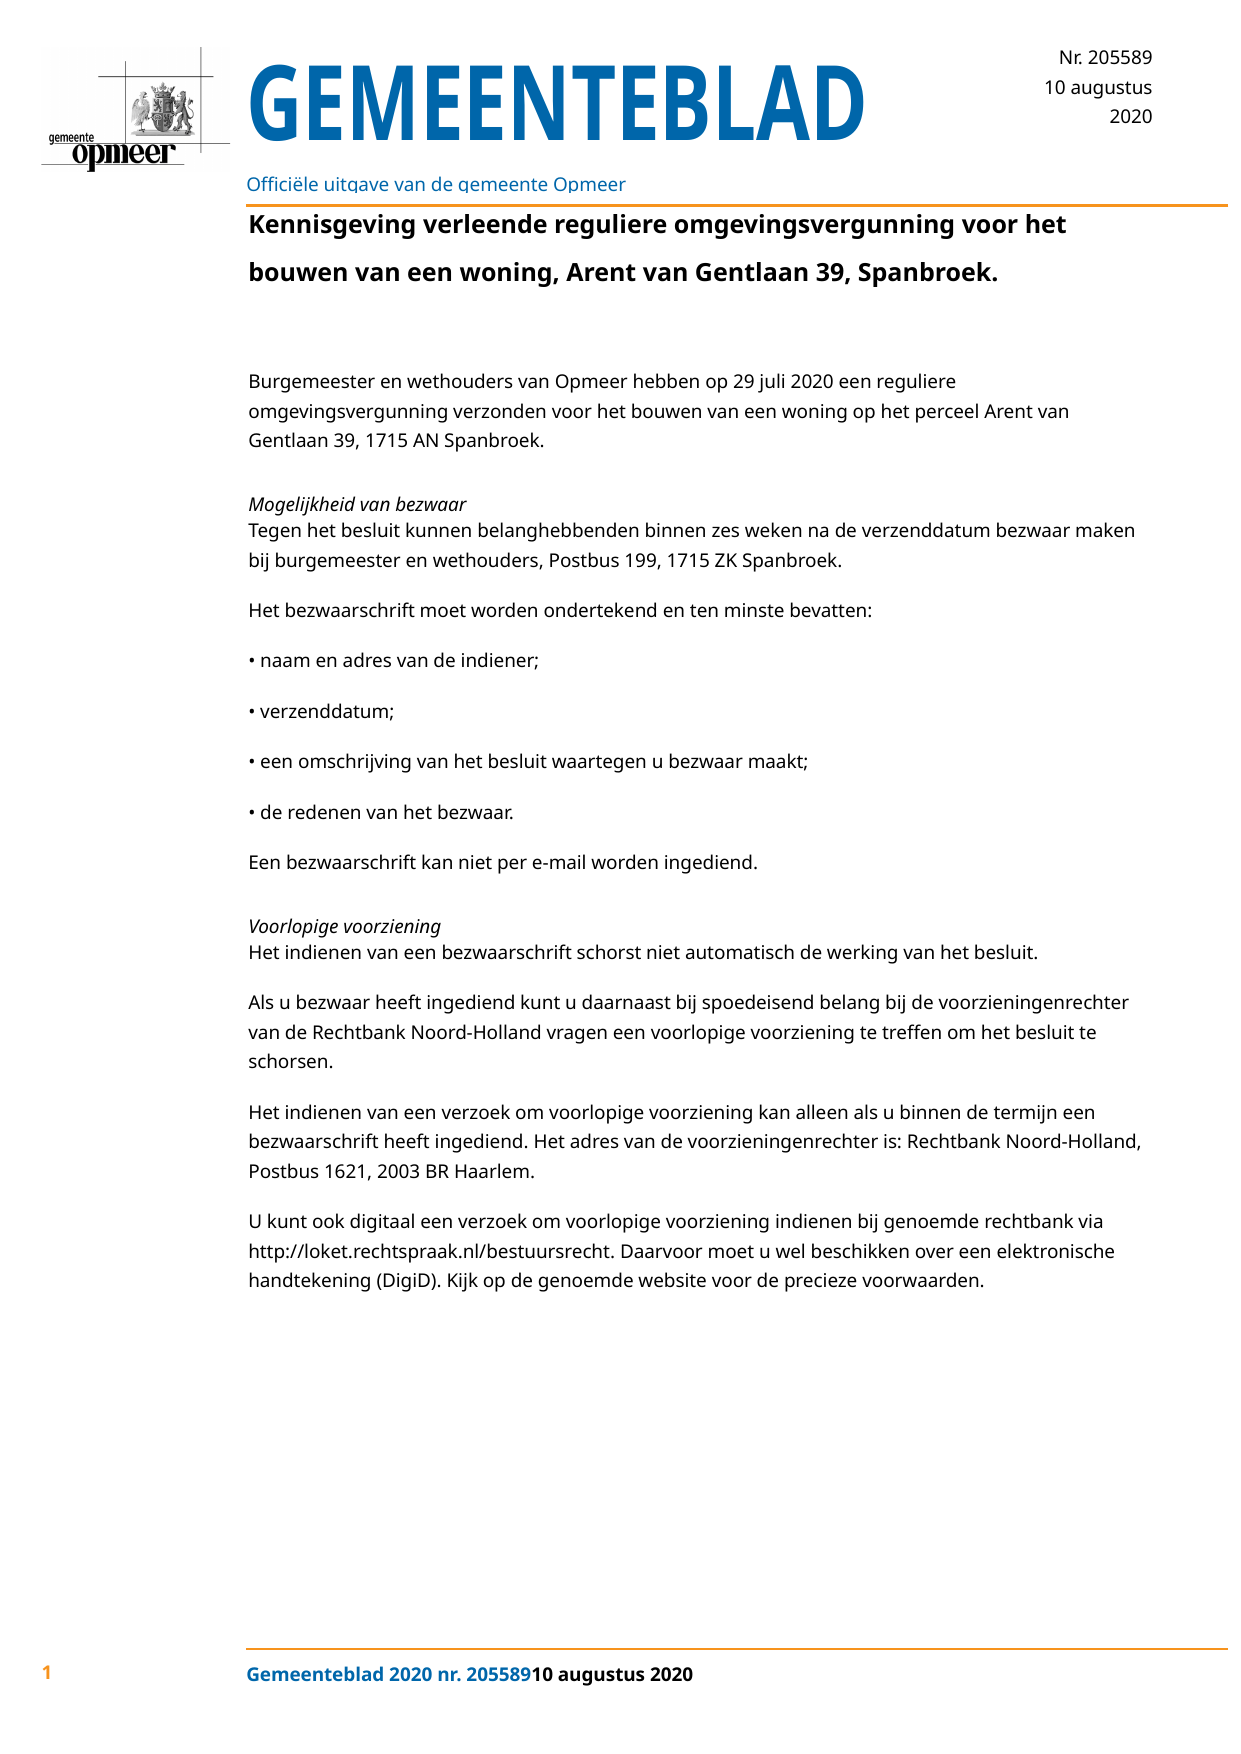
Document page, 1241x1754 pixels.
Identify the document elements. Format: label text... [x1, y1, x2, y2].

text Het indienen van een bezwaarschrift schorst niet automatisch de werking van het besluit. [248, 939, 1152, 965]
text • naam en adres van de indiener; [248, 648, 1152, 673]
text Het indienen van een verzoek om voorlopige voorziening kan alleen als u binnen de termijn een bezwaarschrift heeft ingediend. Het adres van de voorzieningenrechter is: Rechtbank Noord-Holland, Postbus 1621, 2003 BR Haarlem. [248, 1099, 1152, 1184]
text • verzenddatum; [248, 698, 1152, 724]
text • de redenen van het bezwaar. [248, 799, 1152, 824]
text • een omschrijving van het besluit waartegen u bezwaar maakt; [248, 748, 1152, 774]
text Mogelijkheid van bezwaar [248, 491, 1152, 517]
picture [41, 47, 231, 172]
text Als u bezwaar heeft ingediend kunt u daarnaast bij spoedeisend belang bij de voorzieningenrechter van de Rechtbank Noord-Holland vragen een voorlopige voorziening te treffen om het besluit te schorsen. [248, 989, 1152, 1074]
text Voorlopige voorziening [248, 913, 1152, 939]
text Kennisgeving verleende reguliere omgevingsvergunning voor het bouwen van een woning, Arent van Gentlaan 39, Spanbroek. [248, 207, 1152, 288]
text Een bezwaarschrift kan niet per e-mail worden ingediend. [248, 849, 1152, 875]
text U kunt ook digitaal een verzoek om voorlopige voorziening indienen bij genoemde rechtbank via http://loket.rechtspraak.nl/bestuursrecht. Daarvoor moet u wel beschikken over een elektronische handtekening (DigiD). Kijk op de genoemde website voor de precieze voorwaarden. [248, 1208, 1152, 1293]
text Tegen het besluit kunnen belanghebbenden binnen zes weken na de verzenddatum bezwaar maken bij burgemeester en wethouders, Postbus 199, 1715 ZK Spanbroek. [248, 517, 1152, 572]
text Het bezwaarschrift moet worden ondertekend en ten minste bevatten: [248, 597, 1152, 623]
text Burgemeester en wethouders van Opmeer hebben op 29 juli 2020 een reguliere omgevingsvergunning verzonden voor het bouwen van een woning op het perceel Arent van Gentlaan 39, 1715 AN Spanbroek. [248, 368, 1152, 453]
